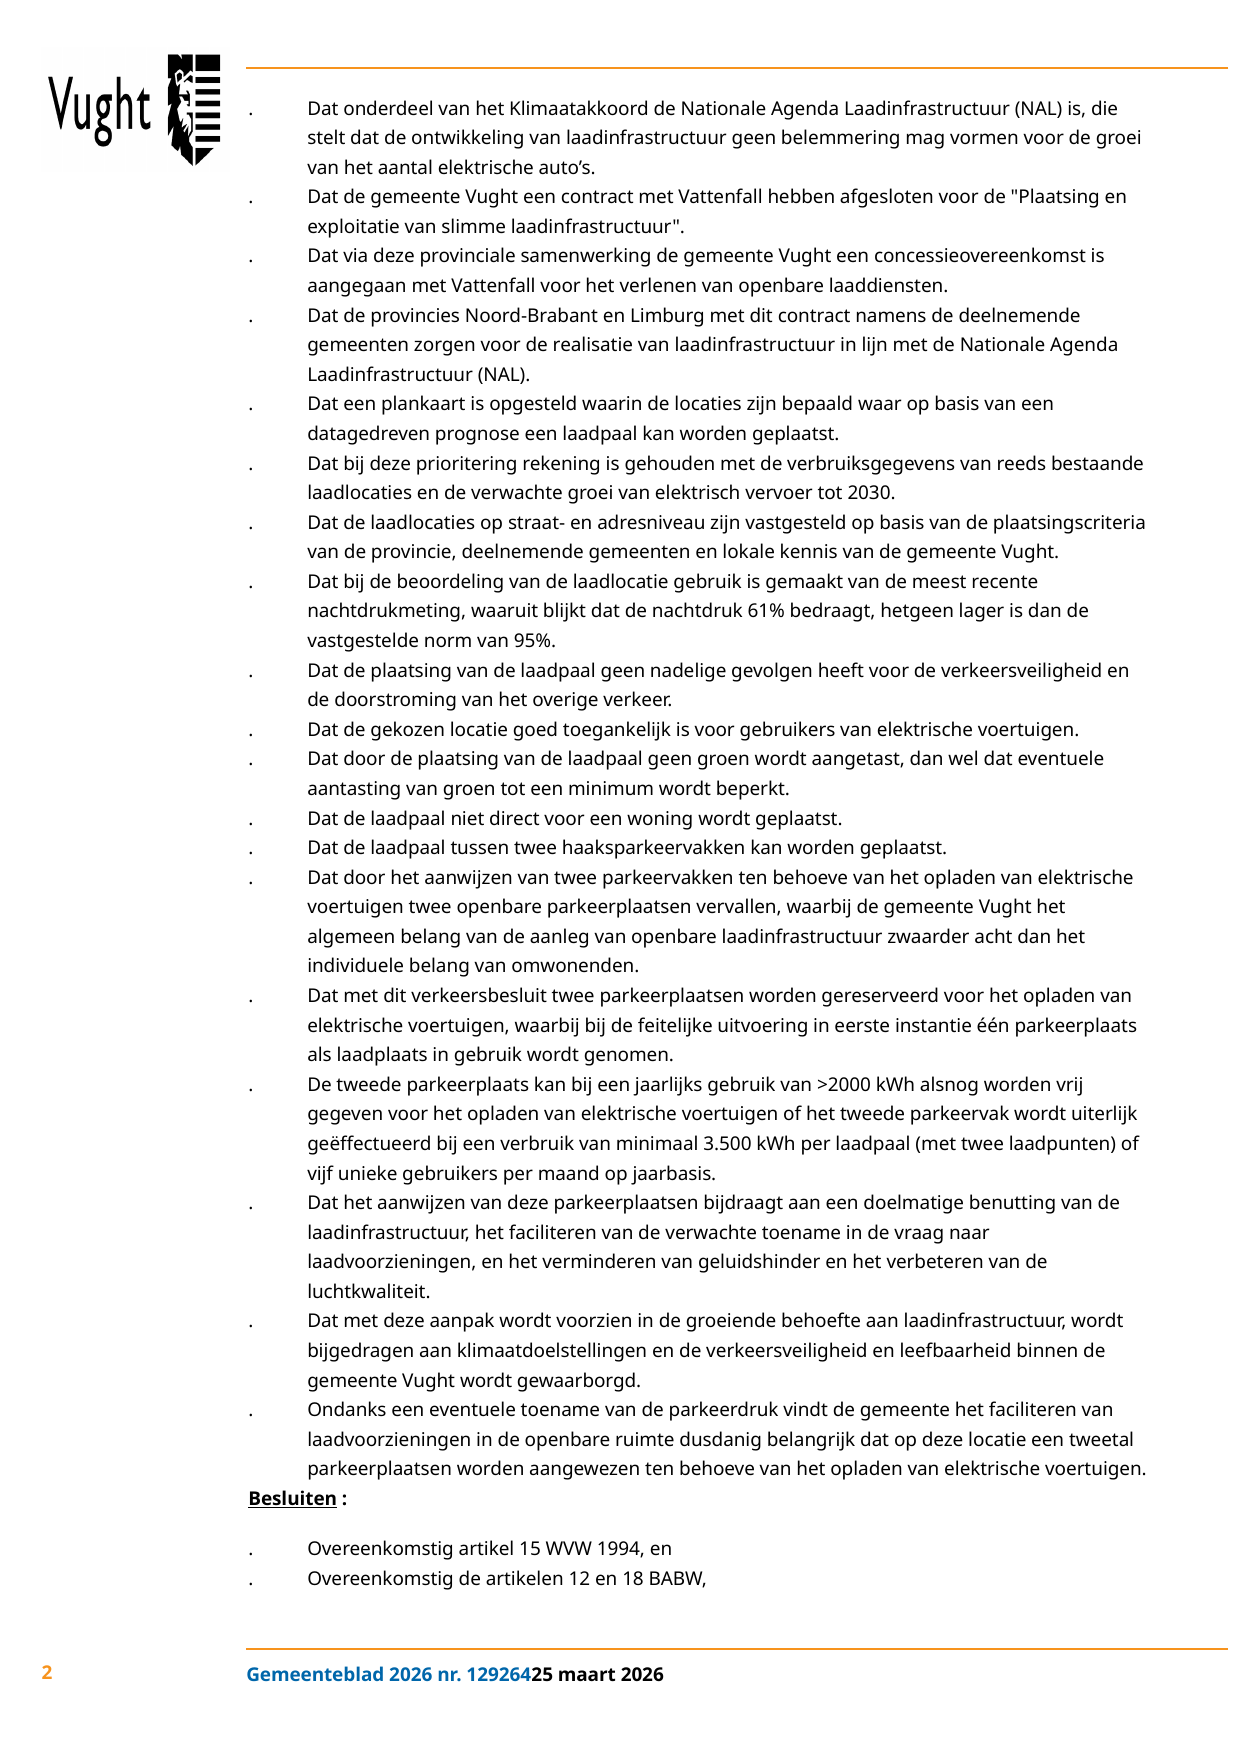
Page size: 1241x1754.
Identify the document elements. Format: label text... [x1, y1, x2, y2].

list Dat via deze provinciale samenwerking de gemeente Vught een concessieovereenkomst is aangegaan met Vattenfall voor het verlenen van openbare laaddiensten. [248, 243, 1152, 298]
text Besluiten : [248, 1485, 1152, 1511]
list De tweede parkeerplaats kan bij een jaarlijks gebruik van >2000 kWh alsnog worden vrij gegeven voor het opladen van elektrische voertuigen of het tweede parkeervak wordt uiterlijk geëffectueerd bij een verbruik van minimaal 3.500 kWh per laadpaal (met twee laadpunten) of vijf unieke gebruikers per maand op jaarbasis. [248, 1071, 1152, 1186]
list Overeenkomstig artikel 15 WVW 1994, en [248, 1536, 1152, 1561]
list Dat onderdeel van het Klimaatakkoord de Nationale Agenda Laadinfrastructuur (NAL) is, die stelt dat de ontwikkeling van laadinfrastructuur geen belemmering mag vormen voor de groei van het aantal elektrische auto’s. [248, 95, 1152, 180]
picture [41, 47, 231, 172]
list Dat een plankaart is opgesteld waarin de locaties zijn bepaald waar op basis van een datagedreven prognose een laadpaal kan worden geplaatst. [248, 391, 1152, 446]
list Dat bij de beoordeling van de laadlocatie gebruik is gemaakt van de meest recente nachtdrukmeting, waaruit blijkt dat de nachtdruk 61% bedraagt, hetgeen lager is dan de vastgestelde norm van 95%. [248, 568, 1152, 653]
list Dat door de plaatsing van de laadpaal geen groen wordt aangetast, dan wel dat eventuele aantasting van groen tot een minimum wordt beperkt. [248, 746, 1152, 801]
list Overeenkomstig de artikelen 12 en 18 BABW, [248, 1565, 1152, 1591]
list Dat bij deze prioritering rekening is gehouden met de verbruiksgegevens van reeds bestaande laadlocaties en de verwachte groei van elektrisch vervoer tot 2030. [248, 450, 1152, 505]
list Dat de plaatsing van de laadpaal geen nadelige gevolgen heeft voor de verkeersveiligheid en de doorstroming van het overige verkeer. [248, 657, 1152, 712]
list Dat de laadpaal niet direct voor een woning wordt geplaatst. [248, 805, 1152, 831]
list Dat door het aanwijzen van twee parkeervakken ten behoeve van het opladen van elektrische voertuigen twee openbare parkeerplaatsen vervallen, waarbij de gemeente Vught het algemeen belang van de aanleg van openbare laadinfrastructuur zwaarder acht dan het individuele belang van omwonenden. [248, 864, 1152, 978]
list Dat met deze aanpak wordt voorzien in de groeiende behoefte aan laadinfrastructuur, wordt bijgedragen aan klimaatdoelstellingen en de verkeersveiligheid en leefbaarheid binnen de gemeente Vught wordt gewaarborgd. [248, 1308, 1152, 1393]
list Dat de laadlocaties op straat- en adresniveau zijn vastgesteld op basis van de plaatsingscriteria van de provincie, deelnemende gemeenten en lokale kennis van de gemeente Vught. [248, 509, 1152, 564]
list Ondanks een eventuele toename van de parkeerdruk vindt de gemeente het faciliteren van laadvoorzieningen in de openbare ruimte dusdanig belangrijk dat op deze locatie een tweetal parkeerplaatsen worden aangewezen ten behoeve van het opladen van elektrische voertuigen. [248, 1396, 1152, 1481]
list Dat de laadpaal tussen twee haaksparkeervakken kan worden geplaatst. [248, 834, 1152, 860]
list Dat de gemeente Vught een contract met Vattenfall hebben afgesloten voor de "Plaatsing en exploitatie van slimme laadinfrastructuur". [248, 183, 1152, 239]
list Dat het aanwijzen van deze parkeerplaatsen bijdraagt aan een doelmatige benutting van de laadinfrastructuur, het faciliteren van de verwachte toename in de vraag naar laadvoorzieningen, en het verminderen van geluidshinder en het verbeteren van de luchtkwaliteit. [248, 1189, 1152, 1304]
list Dat met dit verkeersbesluit twee parkeerplaatsen worden gereserveerd voor het opladen van elektrische voertuigen, waarbij bij de feitelijke uitvoering in eerste instantie één parkeerplaats als laadplaats in gebruik wordt genomen. [248, 982, 1152, 1067]
list Dat de provincies Noord-Brabant en Limburg met dit contract namens de deelnemende gemeenten zorgen voor de realisatie van laadinfrastructuur in lijn met de Nationale Agenda Laadinfrastructuur (NAL). [248, 302, 1152, 387]
list Dat de gekozen locatie goed toegankelijk is voor gebruikers van elektrische voertuigen. [248, 716, 1152, 742]
